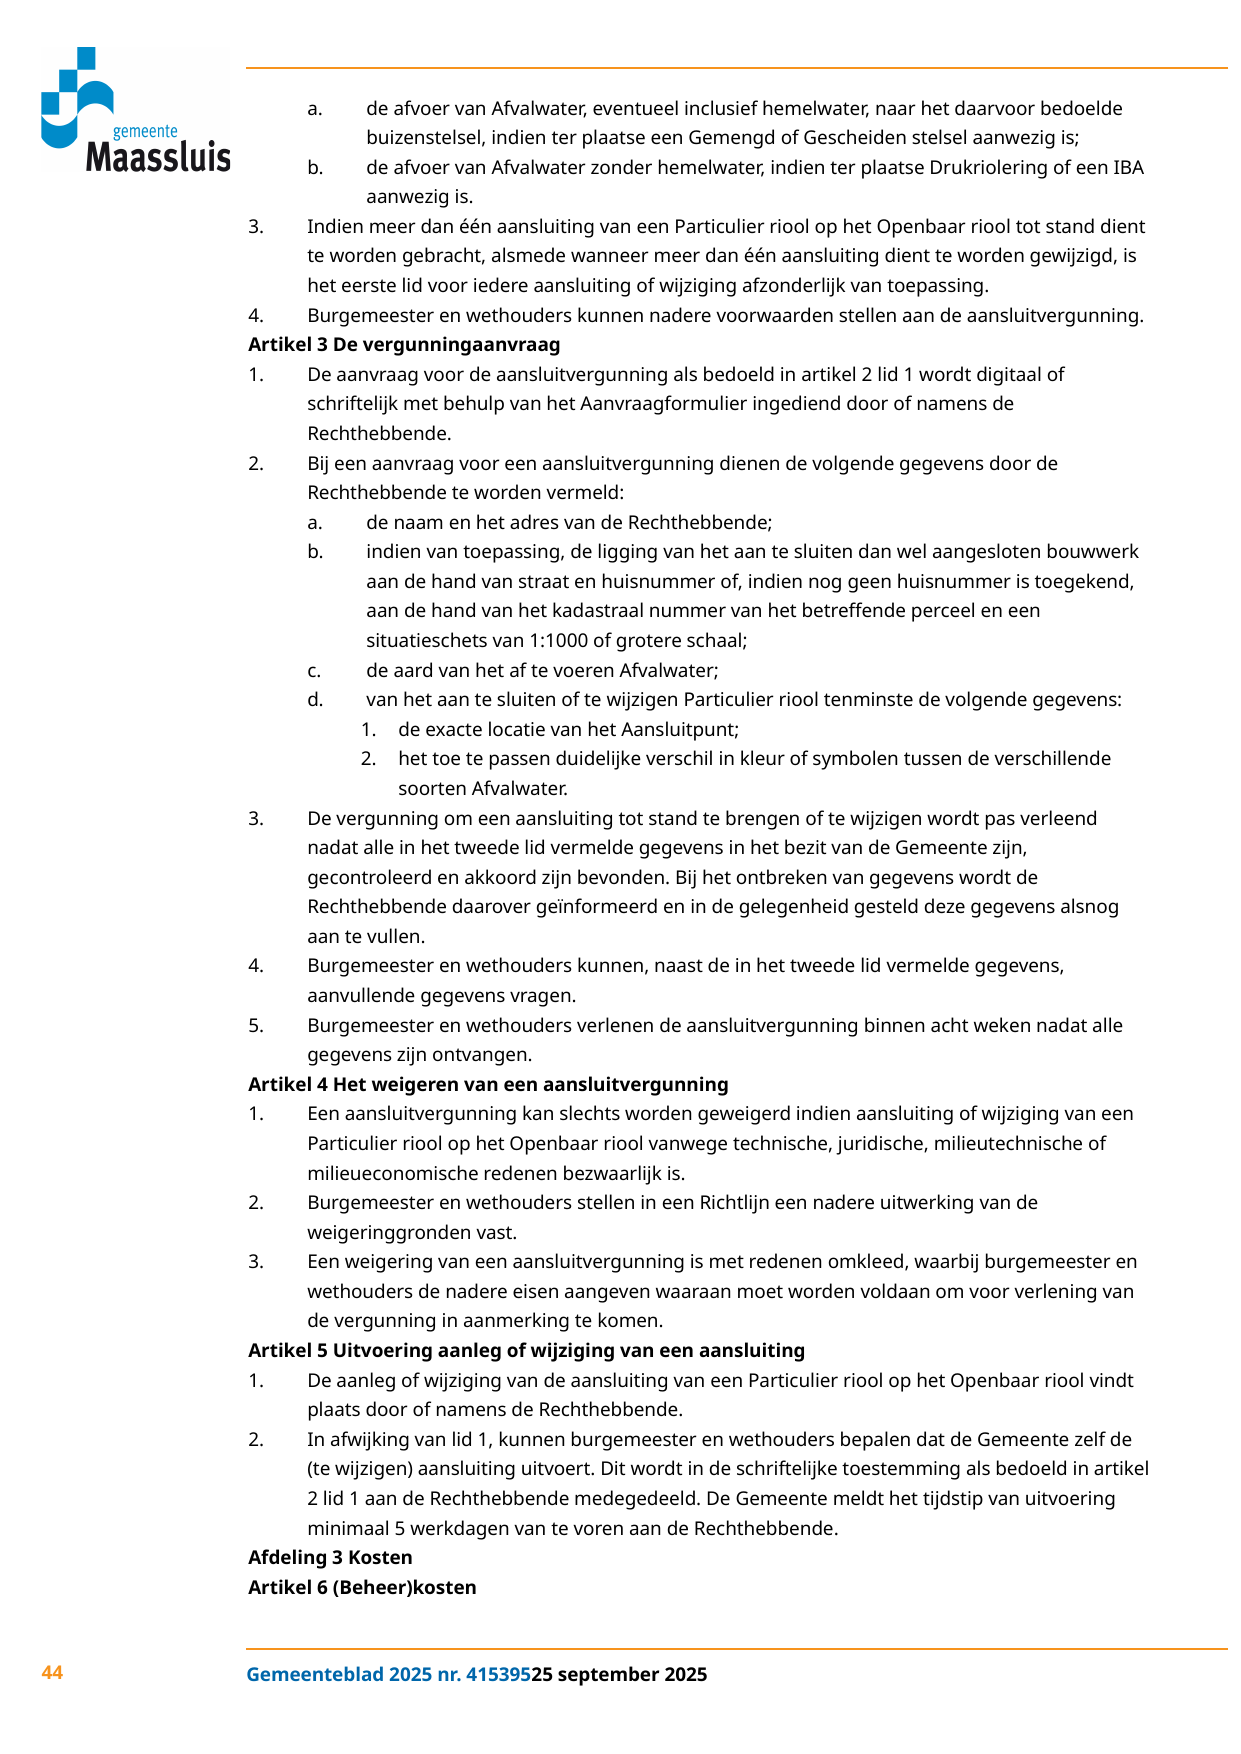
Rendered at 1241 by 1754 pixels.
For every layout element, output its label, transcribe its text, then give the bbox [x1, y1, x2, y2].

list de exacte locatie van het Aansluitpunt; [361, 716, 1152, 742]
list het toe te passen duidelijke verschil in kleur of symbolen tussen de verschillende soorten Afvalwater. [361, 746, 1152, 801]
list De vergunning om een aansluiting tot stand te brengen of te wijzigen wordt pas verleend nadat alle in het tweede lid vermelde gegevens in het bezit van de Gemeente zijn, gecontroleerd en akkoord zijn bevonden. Bij het ontbreken van gegevens wordt de Rechthebbende daarover geïnformeerd en in de gelegenheid gesteld deze gegevens alsnog aan te vullen. [248, 805, 1152, 949]
list de afvoer van Afvalwater, eventueel inclusief hemelwater, naar het daarvoor bedoelde buizenstelsel, indien ter plaatse een Gemengd of Gescheiden stelsel aanwezig is; [307, 95, 1152, 150]
list de naam en het adres van de Rechthebbende; [307, 509, 1152, 535]
list Burgemeester en wethouders kunnen, naast de in het tweede lid vermelde gegevens, aanvullende gegevens vragen. [248, 953, 1152, 1008]
list Burgemeester en wethouders verlenen de aansluitvergunning binnen acht weken nadat alle gegevens zijn ontvangen. [248, 1012, 1152, 1067]
list De aanleg of wijziging van de aansluiting van een Particulier riool op het Openbaar riool vindt plaats door of namens de Rechthebbende. [248, 1367, 1152, 1422]
list Een weigering van een aansluitvergunning is met redenen omkleed, waarbij burgemeester en wethouders de nadere eisen aangeven waaraan moet worden voldaan om voor verlening van de vergunning in aanmerking te komen. [248, 1248, 1152, 1333]
text Artikel 5 Uitvoering aanleg of wijziging van een aansluiting [248, 1337, 1152, 1363]
text Artikel 6 (Beheer)kosten [248, 1574, 1152, 1600]
picture [41, 47, 77, 92]
list Bij een aanvraag voor een aansluitvergunning dienen de volgende gegevens door de Rechthebbende te worden vermeld: [248, 450, 1152, 505]
text Artikel 3 De vergunningaanvraag [248, 331, 1152, 357]
list de aard van het af te voeren Afvalwater; [307, 657, 1152, 683]
picture [41, 47, 231, 172]
list Indien meer dan één aansluiting van een Particulier riool op het Openbaar riool tot stand dient te worden gebracht, alsmede wanneer meer dan één aansluiting dient te worden gewijzigd, is het eerste lid voor iedere aansluiting of wijziging afzonderlijk van toepassing. [248, 213, 1152, 298]
list van het aan te sluiten of te wijzigen Particulier riool tenminste de volgende gegevens: [307, 686, 1152, 712]
list Burgemeester en wethouders stellen in een Richtlijn een nadere uitwerking van de weigeringgronden vast. [248, 1189, 1152, 1245]
list De aanvraag voor de aansluitvergunning als bedoeld in artikel 2 lid 1 wordt digitaal of schriftelijk met behulp van het Aanvraagformulier ingediend door of namens de Rechthebbende. [248, 361, 1152, 446]
list de afvoer van Afvalwater zonder hemelwater, indien ter plaatse Drukriolering of een IBA aanwezig is. [307, 154, 1152, 209]
list indien van toepassing, de ligging van het aan te sluiten dan wel aangesloten bouwwerk aan de hand van straat en huisnummer of, indien nog geen huisnummer is toegekend, aan de hand van het kadastraal nummer van het betreffende perceel en een situatieschets van 1:1000 of grotere schaal; [307, 538, 1152, 653]
text Artikel 4 Het weigeren van een aansluitvergunning [248, 1071, 1152, 1097]
list Een aansluitvergunning kan slechts worden geweigerd indien aansluiting of wijziging van een Particulier riool op het Openbaar riool vanwege technische, juridische, milieutechnische of milieueconomische redenen bezwaarlijk is. [248, 1101, 1152, 1186]
text Afdeling 3 Kosten [248, 1544, 1152, 1570]
list In afwijking van lid 1, kunnen burgemeester en wethouders bepalen dat de Gemeente zelf de (te wijzigen) aansluiting uitvoert. Dit wordt in de schriftelijke toestemming als bedoeld in artikel 2 lid 1 aan de Rechthebbende medegedeeld. De Gemeente meldt het tijdstip van uitvoering minimaal 5 werkdagen van te voren aan de Rechthebbende. [248, 1426, 1152, 1541]
list Burgemeester en wethouders kunnen nadere voorwaarden stellen aan de aansluitvergunning. [248, 302, 1152, 328]
